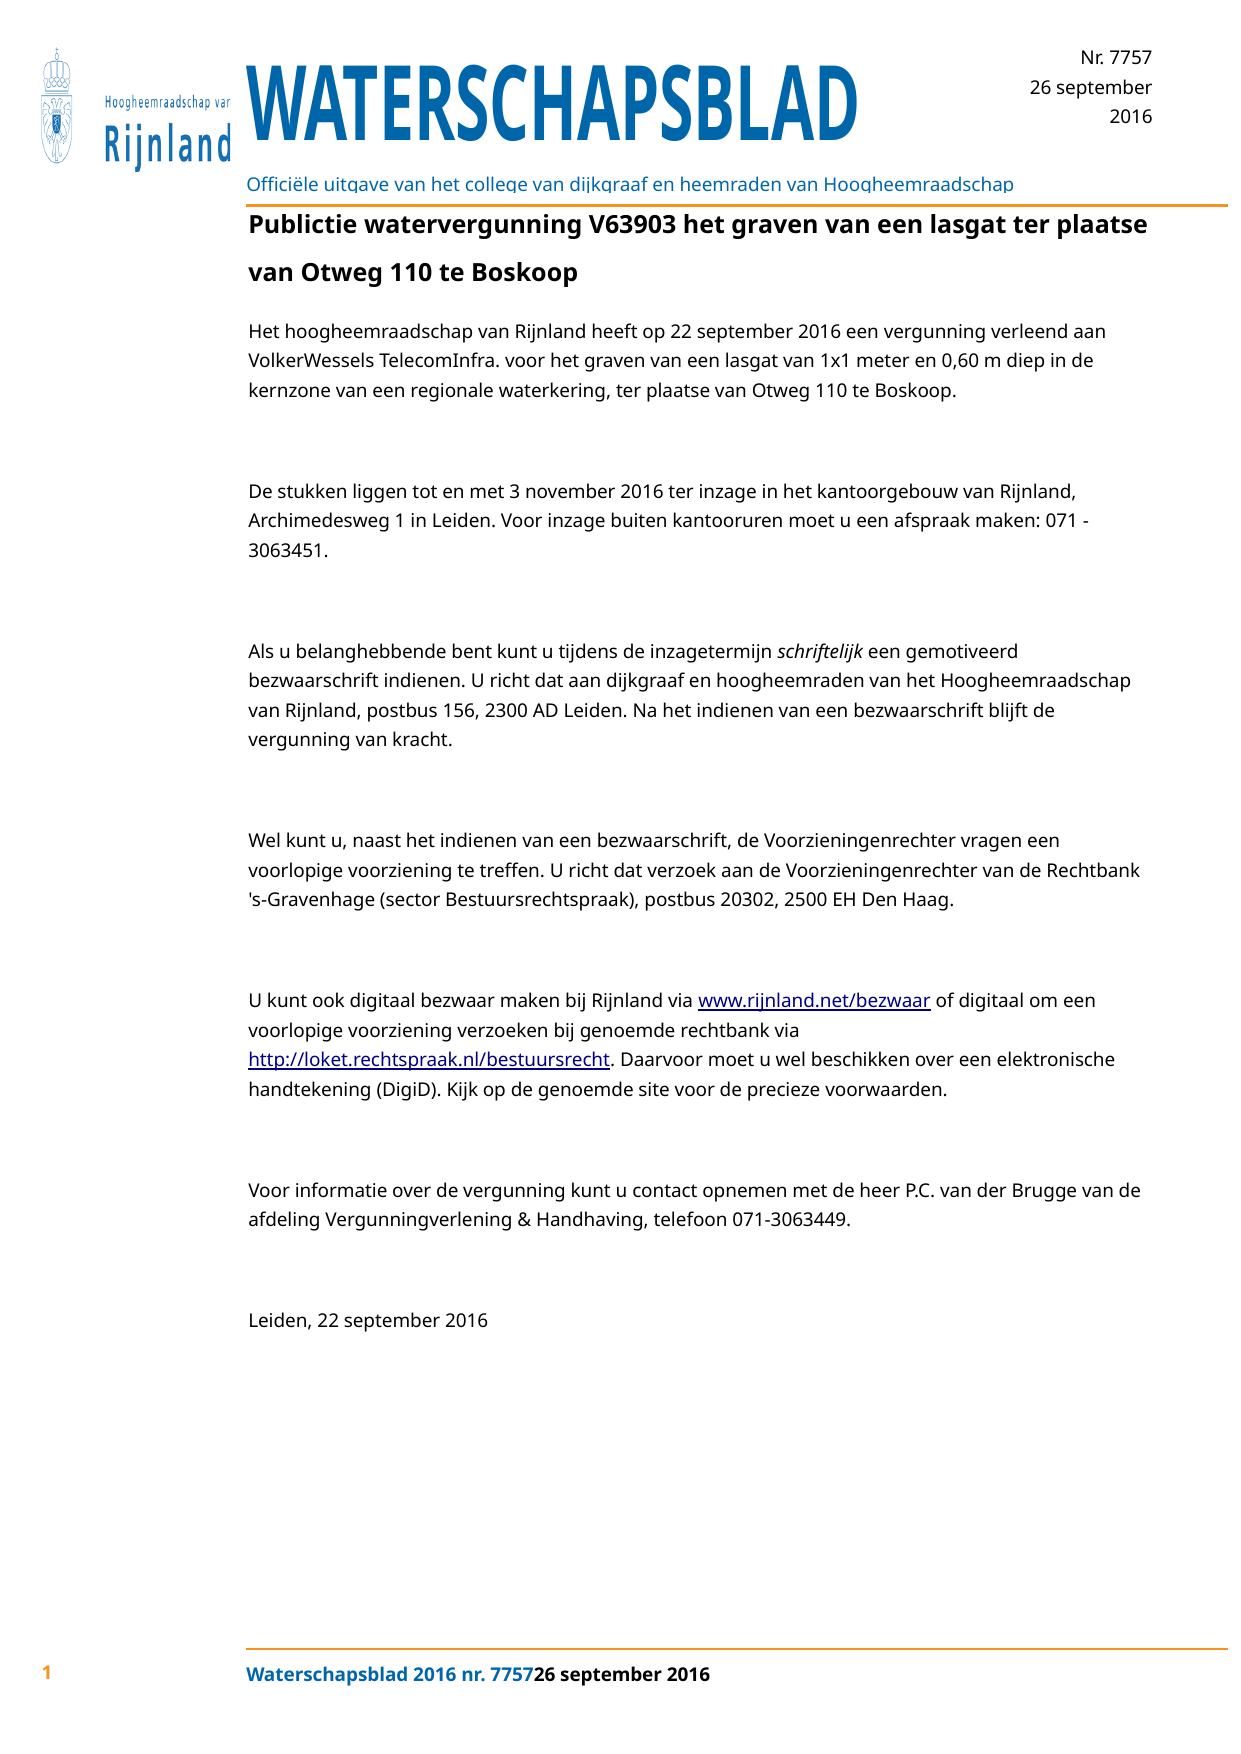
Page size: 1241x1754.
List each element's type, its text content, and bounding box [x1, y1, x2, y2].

text De stukken liggen tot en met 3 november 2016 ter inzage in het kantoorgebouw van Rijnland, Archimedesweg 1 in Leiden. Voor inzage buiten kantooruren moet u een afspraak maken: 071 - 3063451. [248, 478, 1152, 563]
text U kunt ook digitaal bezwaar maken bij Rijnland via www.rijnland.net/bezwaar of digitaal om een voorlopige voorziening verzoeken bij genoemde rechtbank via http://loket.rechtspraak.nl/bestuursrecht. Daarvoor moet u wel beschikken over een elektronische handtekening (DigiD). Kijk op de genoemde site voor de precieze voorwaarden. [248, 987, 1152, 1102]
picture [41, 47, 231, 172]
text Leiden, 22 september 2016 [248, 1307, 1152, 1333]
text Voor informatie over de vergunning kunt u contact opnemen met de heer P.C. van der Brugge van de afdeling Vergunningverlening & Handhaving, telefoon 071-3063449. [248, 1177, 1152, 1232]
text Publictie watervergunning V63903 het graven van een lasgat ter plaatse van Otweg 110 te Boskoop [248, 207, 1152, 288]
text Het hoogheemraadschap van Rijnland heeft op 22 september 2016 een vergunning verleend aan VolkerWessels TelecomInfra. voor het graven van een lasgat van 1x1 meter en 0,60 m diep in de kernzone van een regionale waterkering, ter plaatse van Otweg 110 te Boskoop. [248, 318, 1152, 403]
text Wel kunt u, naast het indienen van een bezwaarschrift, de Voorzieningenrechter vragen een voorlopige voorziening te treffen. U richt dat verzoek aan de Voorzieningenrechter van de Rechtbank 's-Gravenhage (sector Bestuursrechtspraak), postbus 20302, 2500 EH Den Haag. [248, 827, 1152, 912]
text Als u belanghebbende bent kunt u tijdens de inzagetermijn schriftelijk een gemotiveerd bezwaarschrift indienen. U richt dat aan dijkgraaf en hoogheemraden van het Hoogheemraadschap van Rijnland, postbus 156, 2300 AD Leiden. Na het indienen van een bezwaarschrift blijft de vergunning van kracht. [248, 638, 1152, 752]
